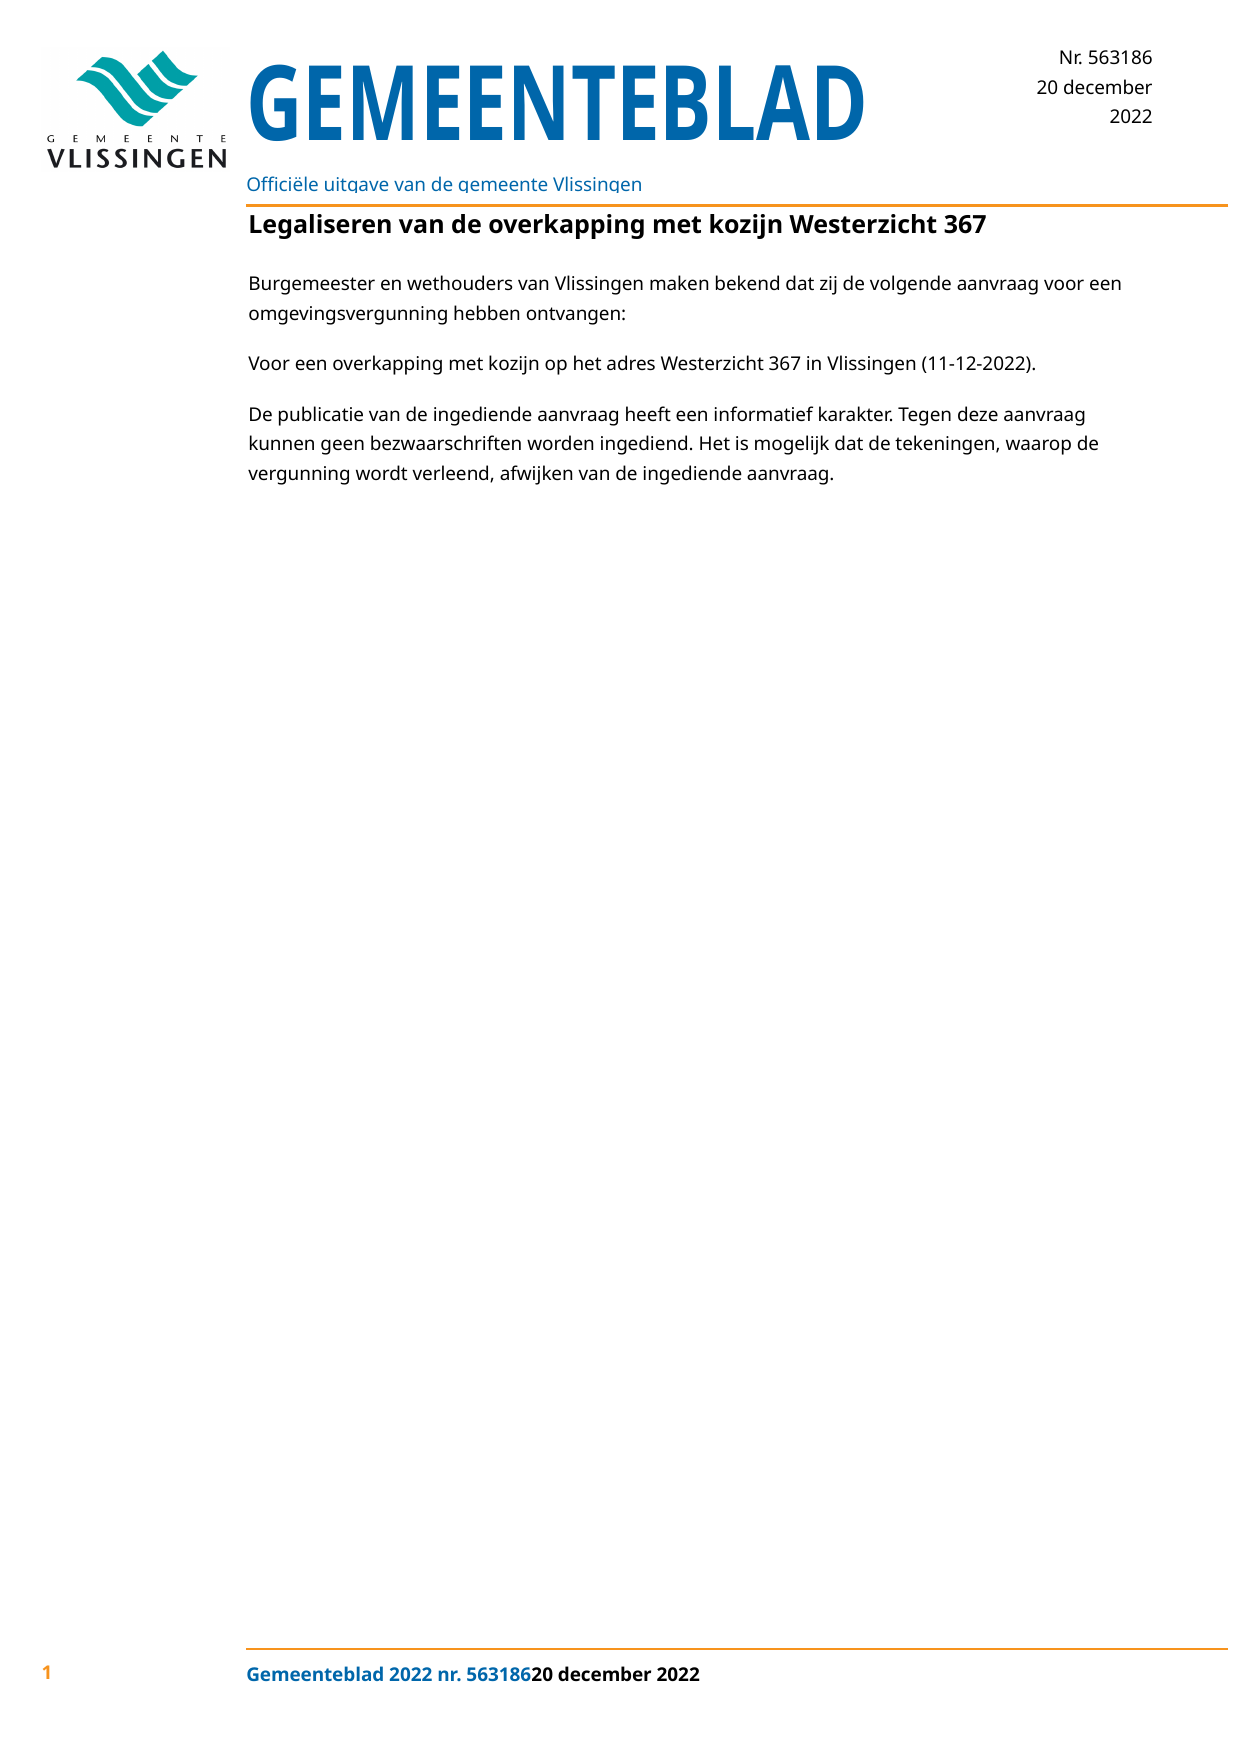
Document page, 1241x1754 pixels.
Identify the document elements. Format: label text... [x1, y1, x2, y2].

text Burgemeester en wethouders van Vlissingen maken bekend dat zij de volgende aanvraag voor een omgevingsvergunning hebben ontvangen: [248, 270, 1152, 326]
text De publicatie van de ingediende aanvraag heeft een informatief karakter. Tegen deze aanvraag kunnen geen bezwaarschriften worden ingediend. Het is mogelijk dat de tekeningen, waarop de vergunning wordt verleend, afwijken van de ingediende aanvraag. [248, 401, 1152, 486]
text Voor een overkapping met kozijn op het adres Westerzicht 367 in Vlissingen (11-12-2022). [248, 350, 1152, 376]
picture [41, 47, 231, 172]
text Legaliseren van de overkapping met kozijn Westerzicht 367 [248, 207, 1152, 241]
